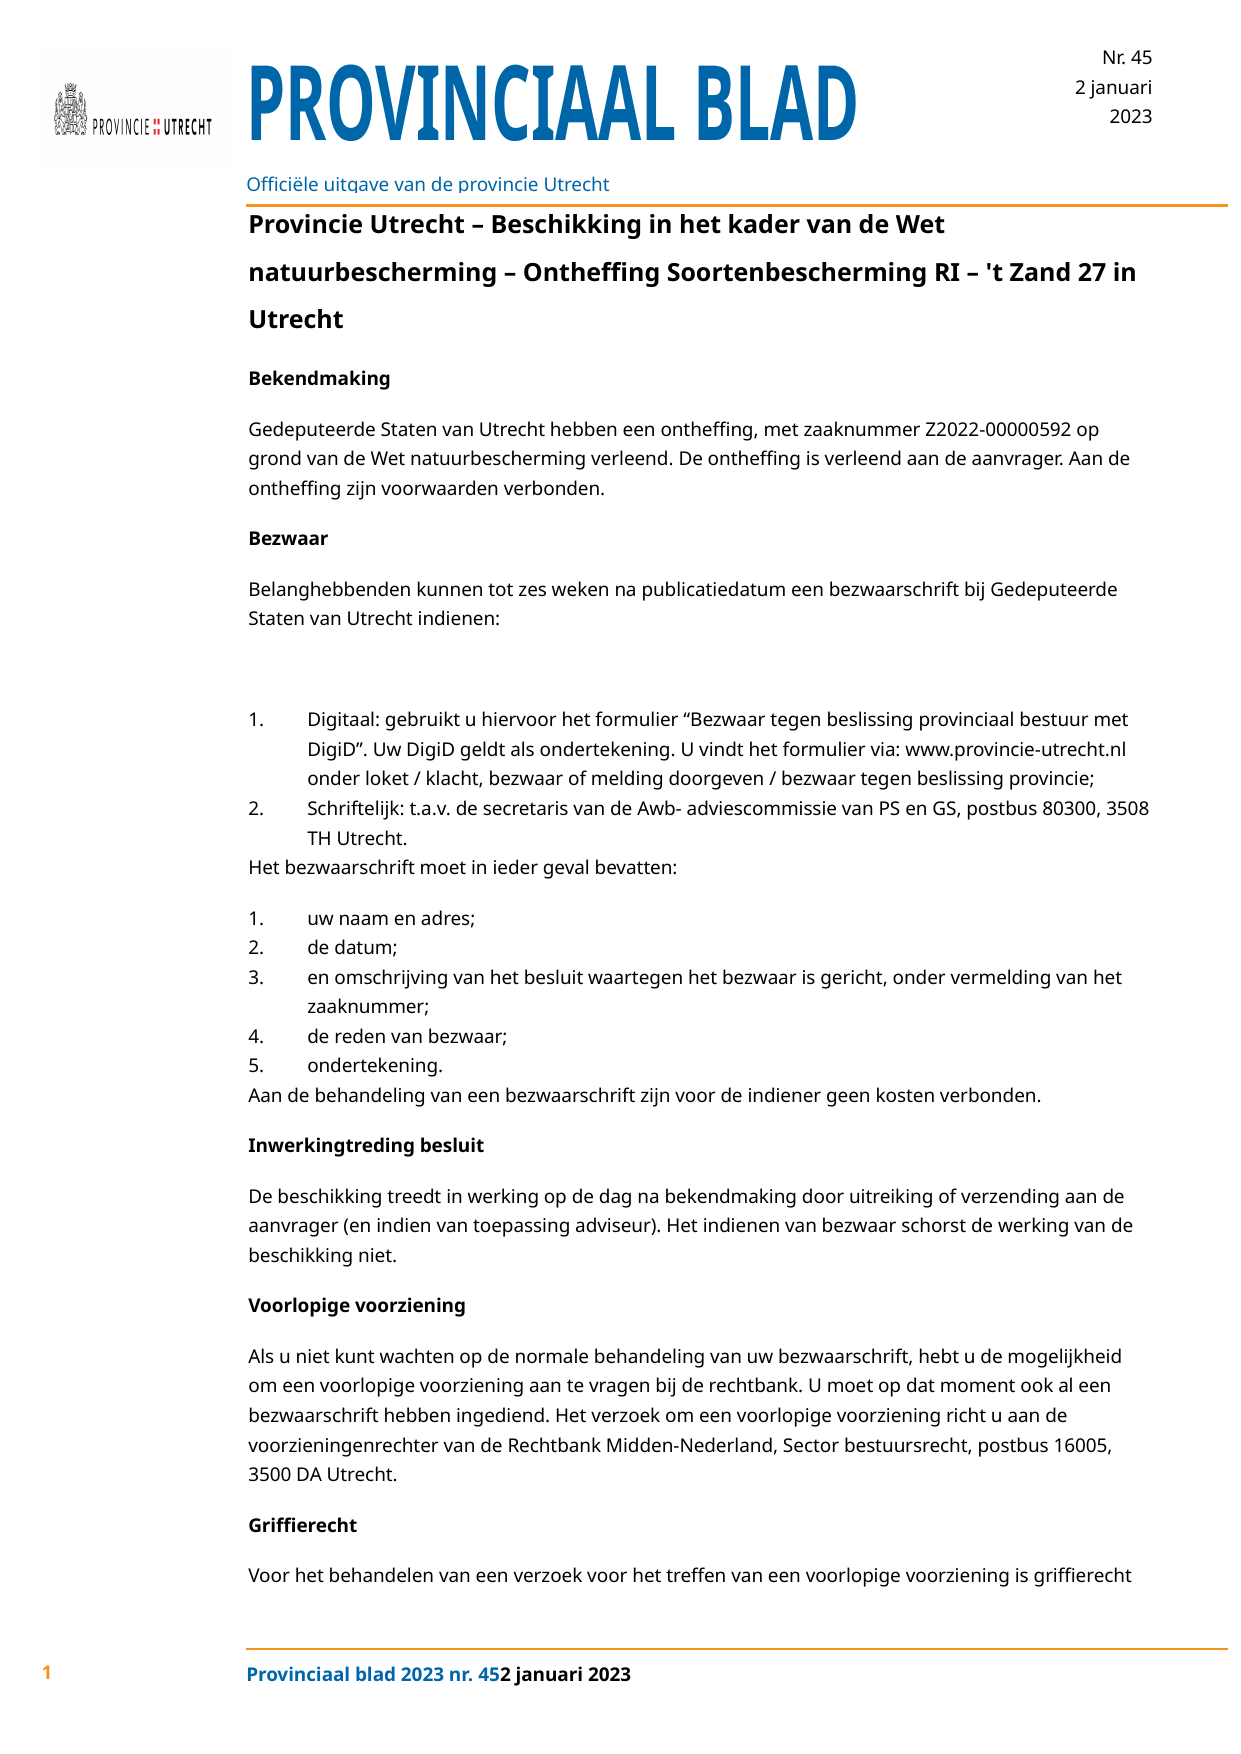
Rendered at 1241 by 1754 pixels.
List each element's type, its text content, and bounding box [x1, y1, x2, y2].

list ondertekening. [248, 1053, 1152, 1078]
text Het bezwaarschrift moet in ieder geval bevatten: [248, 854, 1152, 880]
text Bezwaar [248, 526, 1152, 551]
text Bekendmaking [248, 366, 1152, 391]
list de datum; [248, 934, 1152, 960]
text Voor het behandelen van een verzoek voor het treffen van een voorlopige voorziening is griffierecht [248, 1562, 1152, 1588]
text Provincie Utrecht – Beschikking in het kader van de Wet natuurbescherming – Ontheffing Soortenbescherming RI – 't Zand 27 in Utrecht [248, 207, 1152, 336]
list Schriftelijk: t.a.v. de secretaris van de Awb- adviescommissie van PS en GS, postbus 80300, 3508 TH Utrecht. [248, 795, 1152, 850]
text Inwerkingtreding besluit [248, 1133, 1152, 1158]
list Digitaal: gebruikt u hiervoor het formulier “Bezwaar tegen beslissing provinciaal bestuur met DigiD”. Uw DigiD geldt als ondertekening. U vindt het formulier via: www.provincie-utrecht.nl onder loket / klacht, bezwaar of melding doorgeven / bezwaar tegen beslissing provincie; [248, 706, 1152, 791]
text Aan de behandeling van een bezwaarschrift zijn voor de indiener geen kosten verbonden. [248, 1082, 1152, 1108]
picture [41, 47, 231, 172]
text Voorlopige voorziening [248, 1293, 1152, 1318]
text Gedeputeerde Staten van Utrecht hebben een ontheffing, met zaaknummer Z2022-00000592 op grond van de Wet natuurbescherming verleend. De ontheffing is verleend aan de aanvrager. Aan de ontheffing zijn voorwaarden verbonden. [248, 416, 1152, 501]
text Als u niet kunt wachten op de normale behandeling van uw bezwaarschrift, hebt u de mogelijkheid om een voorlopige voorziening aan te vragen bij de rechtbank. U moet op dat moment ook al een bezwaarschrift hebben ingediend. Het verzoek om een voorlopige voorziening richt u aan de voorzieningenrechter van de Rechtbank Midden-Nederland, Sector bestuursrecht, postbus 16005, 3500 DA Utrecht. [248, 1343, 1152, 1487]
text De beschikking treedt in werking op de dag na bekendmaking door uitreiking of verzending aan de aanvrager (en indien van toepassing adviseur). Het indienen van bezwaar schorst de werking van de beschikking niet. [248, 1183, 1152, 1268]
list uw naam en adres; [248, 905, 1152, 930]
list de reden van bezwaar; [248, 1023, 1152, 1049]
text Belanghebbenden kunnen tot zes weken na publicatiedatum een bezwaarschrift bij Gedeputeerde Staten van Utrecht indienen: [248, 576, 1152, 631]
list en omschrijving van het besluit waartegen het bezwaar is gericht, onder vermelding van het zaaknummer; [248, 964, 1152, 1019]
text Griffierecht [248, 1512, 1152, 1537]
